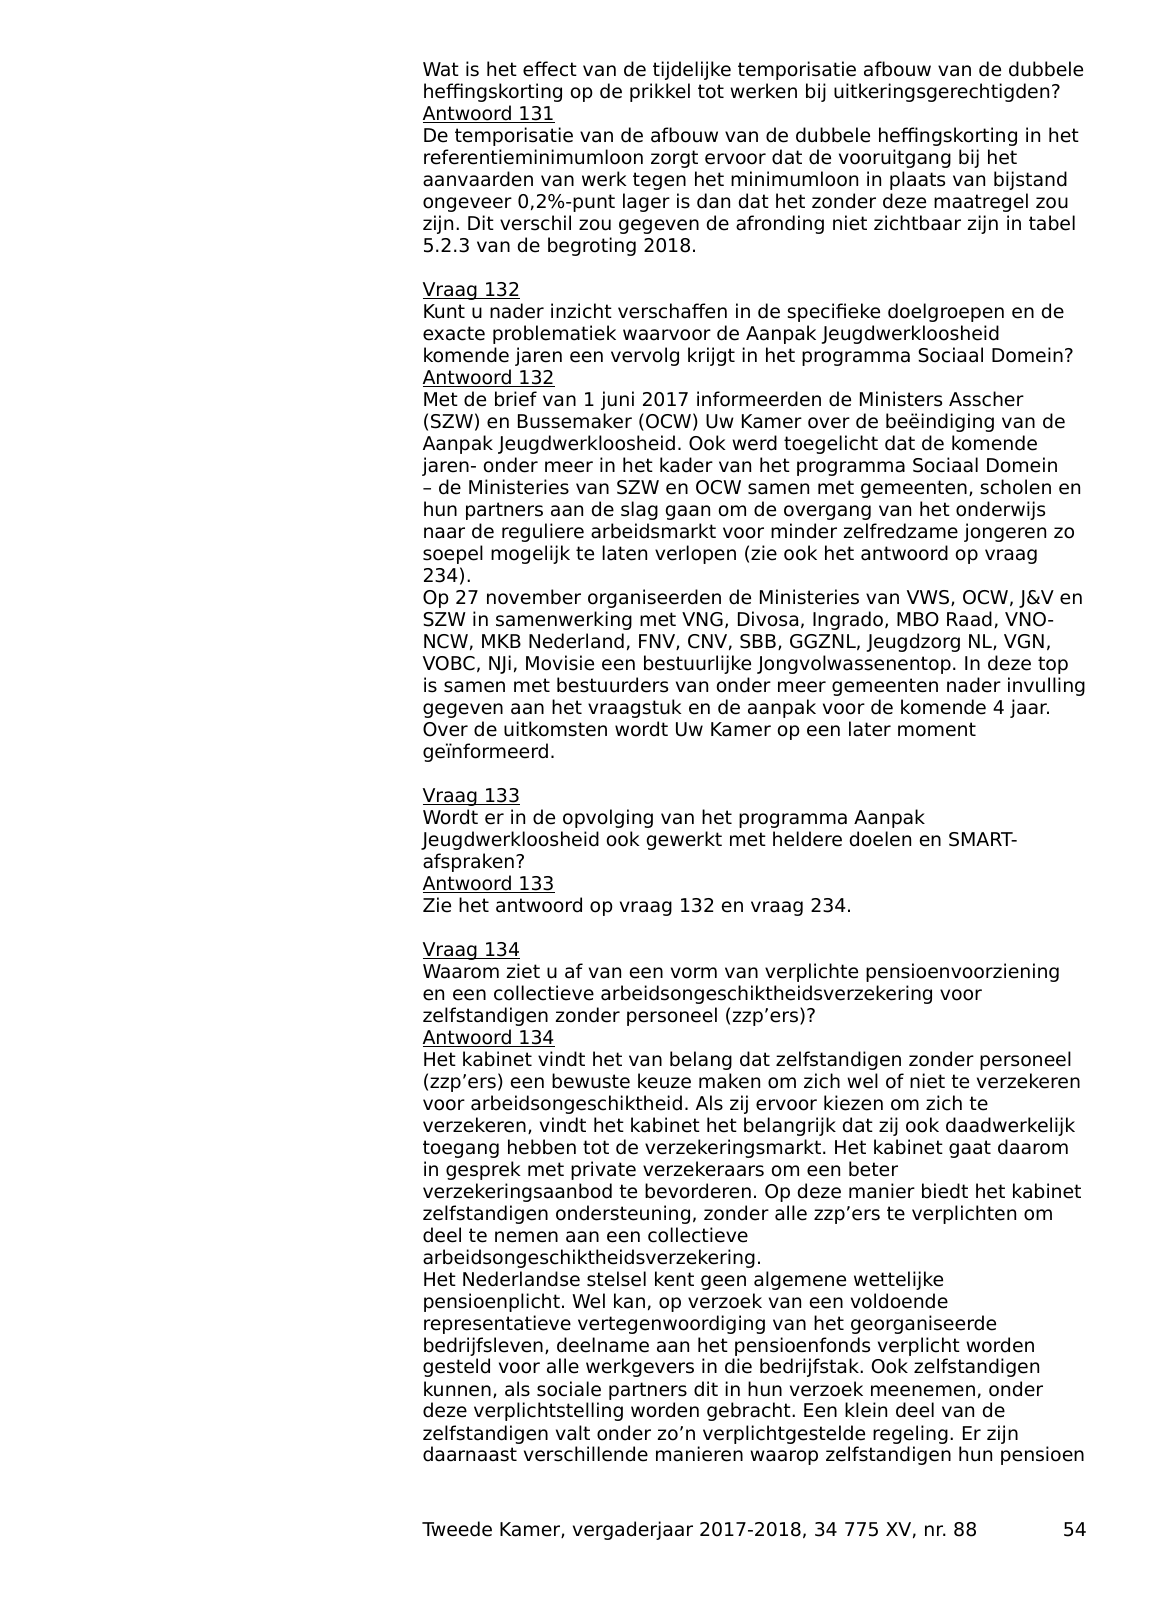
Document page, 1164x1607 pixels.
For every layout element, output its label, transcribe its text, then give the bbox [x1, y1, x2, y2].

text Antwoord 133 [422, 873, 1087, 895]
text Antwoord 134 [422, 1027, 1087, 1049]
text Vraag 132 [422, 279, 1087, 301]
text Antwoord 132 [422, 367, 1087, 389]
text Het kabinet vindt het van belang dat zelfstandigen zonder personeel (zzp’ers) een bewuste keuze maken om zich wel of niet te verzekeren voor arbeidsongeschiktheid. Als zij ervoor kiezen om zich te verzekeren, vindt het kabinet het belangrijk dat zij ook daadwerkelijk toegang hebben tot de verzekeringsmarkt. Het kabinet gaat daarom in gesprek met private verzekeraars om een beter verzekeringsaanbod te bevorderen. Op deze manier biedt het kabinet zelfstandigen ondersteuning, zonder alle zzp’ers te verplichten om deel te nemen aan een collectieve arbeidsongeschiktheidsverzekering. [422, 1049, 1087, 1268]
text Vraag 133 [422, 785, 1087, 807]
text Met de brief van 1 juni 2017 informeerden de Ministers Asscher (SZW) en Bussemaker (OCW) Uw Kamer over de beëindiging van de Aanpak Jeugdwerkloosheid. Ook werd toegelicht dat de komende jaren- onder meer in het kader van het programma Sociaal Domein – de Ministeries van SZW en OCW samen met gemeenten, scholen en hun partners aan de slag gaan om de overgang van het onderwijs naar de reguliere arbeidsmarkt voor minder zelfredzame jongeren zo soepel mogelijk te laten verlopen (zie ook het antwoord op vraag 234). [422, 389, 1087, 587]
text Op 27 november organiseerden de Ministeries van VWS, OCW, J&V en SZW in samenwerking met VNG, Divosa, Ingrado, MBO Raad, VNO-NCW, MKB Nederland, FNV, CNV, SBB, GGZNL, Jeugdzorg NL, VGN, VOBC, NJi, Movisie een bestuurlijke Jongvolwassenentop. In deze top is samen met bestuurders van onder meer gemeenten nader invulling gegeven aan het vraagstuk en de aanpak voor de komende 4 jaar. Over de uitkomsten wordt Uw Kamer op een later moment geïnformeerd. [422, 587, 1087, 763]
text Vraag 134 [422, 939, 1087, 961]
text Zie het antwoord op vraag 132 en vraag 234. [422, 895, 1087, 917]
text Kunt u nader inzicht verschaffen in de specifieke doelgroepen en de exacte problematiek waarvoor de Aanpak Jeugdwerkloosheid komende jaren een vervolg krijgt in het programma Sociaal Domein? [422, 301, 1087, 367]
text Antwoord 131 [422, 103, 1087, 125]
text Wat is het effect van de tijdelijke temporisatie afbouw van de dubbele heffingskorting op de prikkel tot werken bij uitkeringsgerechtigden? [422, 59, 1087, 103]
text Het Nederlandse stelsel kent geen algemene wettelijke pensioenplicht. Wel kan, op verzoek van een voldoende representatieve vertegenwoordiging van het georganiseerde bedrijfsleven, deelname aan het pensioenfonds verplicht worden gesteld voor alle werkgevers in die bedrijfstak. Ook zelfstandigen kunnen, als sociale partners dit in hun verzoek meenemen, onder deze verplichtstelling worden gebracht. Een klein deel van de zelfstandigen valt onder zo’n verplichtgestelde regeling. Er zijn daarnaast verschillende manieren waarop zelfstandigen hun pensioen [422, 1268, 1087, 1466]
text Waarom ziet u af van een vorm van verplichte pensioenvoorziening en een collectieve arbeidsongeschiktheidsverzekering voor zelfstandigen zonder personeel (zzp’ers)? [422, 961, 1087, 1027]
text Wordt er in de opvolging van het programma Aanpak Jeugdwerkloosheid ook gewerkt met heldere doelen en SMART-afspraken? [422, 807, 1087, 873]
text De temporisatie van de afbouw van de dubbele heffingskorting in het referentieminimumloon zorgt ervoor dat de vooruitgang bij het aanvaarden van werk tegen het minimumloon in plaats van bijstand ongeveer 0,2%-punt lager is dan dat het zonder deze maatregel zou zijn. Dit verschil zou gegeven de afronding niet zichtbaar zijn in tabel 5.2.3 van de begroting 2018. [422, 125, 1087, 257]
